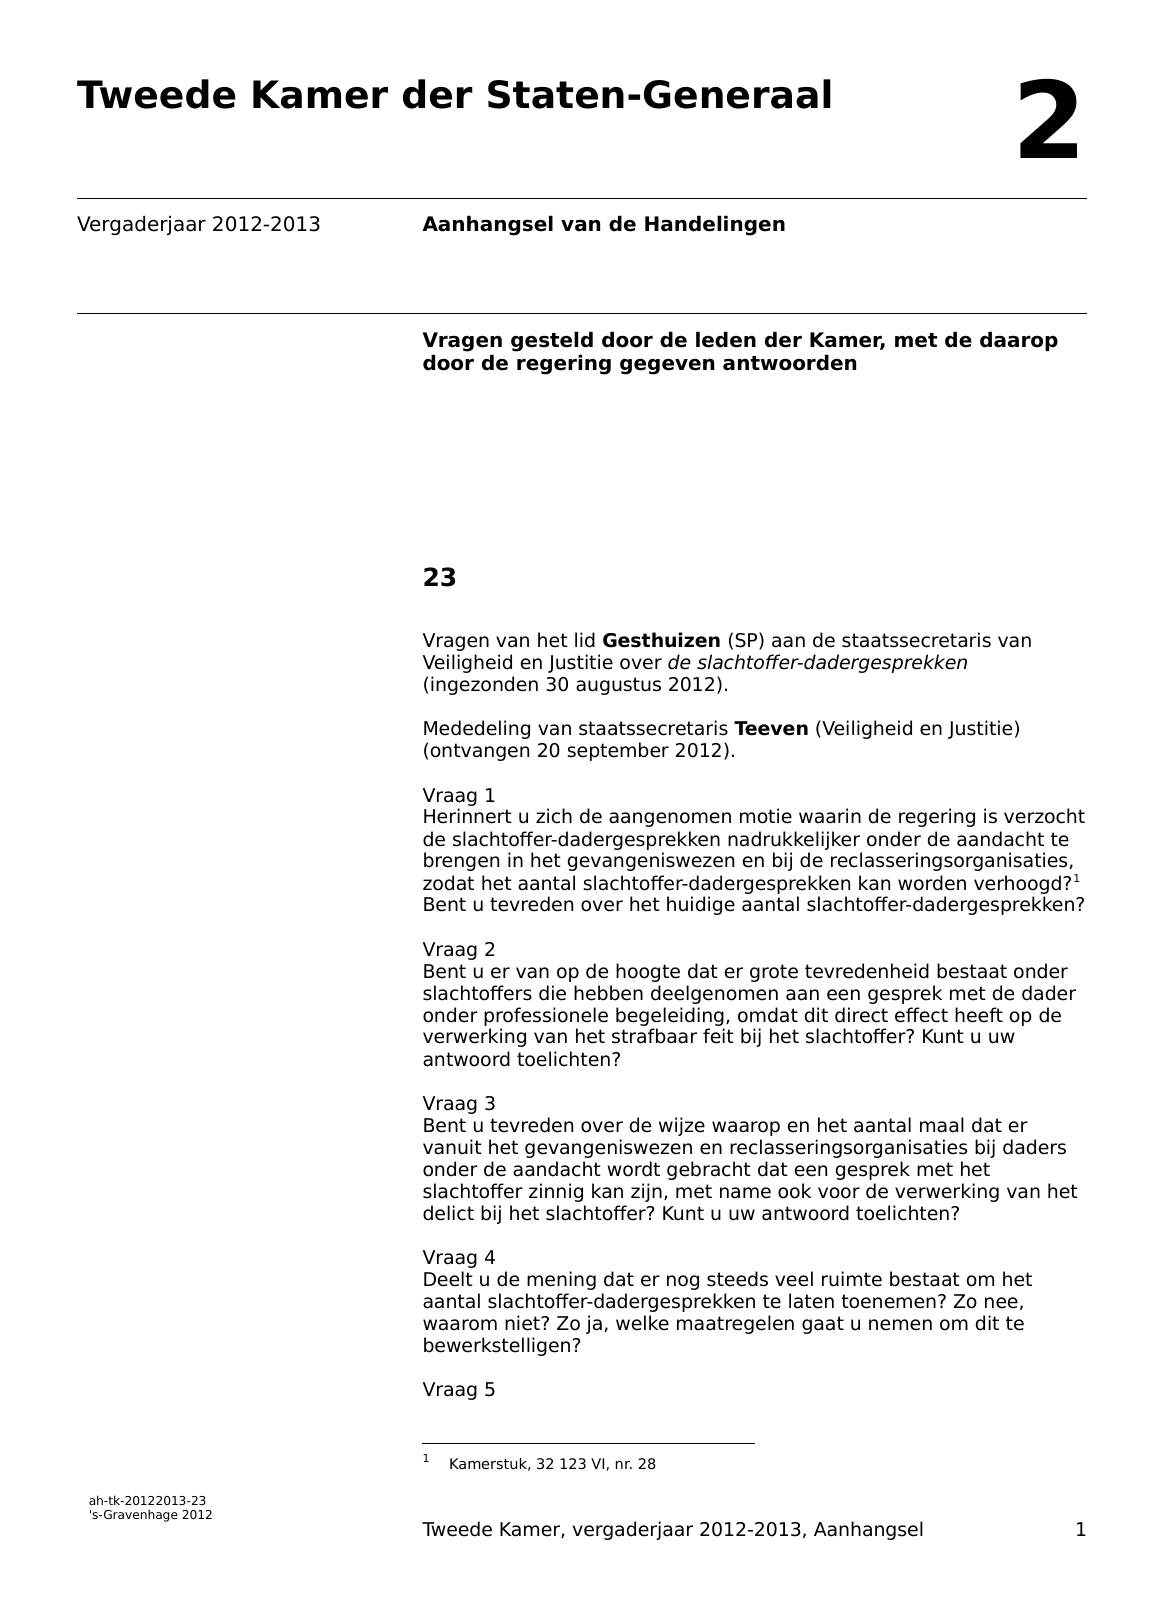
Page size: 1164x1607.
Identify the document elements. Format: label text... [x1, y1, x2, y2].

text 23 [422, 563, 1087, 592]
table_cell Vergaderjaar 2012-2013 [77, 199, 422, 313]
text Deelt u de mening dat er nog steeds veel ruimte bestaat om het aantal slachtoffer-dadergesprekken te laten toenemen? Zo nee, waarom niet? Zo ja, welke maatregelen gaat u nemen om dit te bewerkstelligen? [422, 1269, 1087, 1357]
text ah-tk-20122013-23 [88, 1494, 323, 1508]
text Vraag 3 [422, 1093, 1087, 1114]
text Bent u er van op de hoogte dat er grote tevredenheid bestaat onder slachtoffers die hebben deelgenomen aan een gesprek met de dader onder professionele begeleiding, omdat dit direct effect heeft op de verwerking van het strafbaar feit bij het slachtoffer? Kunt u uw antwoord toelichten? [422, 961, 1087, 1070]
text Vraag 4 [422, 1247, 1087, 1269]
text Bent u tevreden over de wijze waarop en het aantal maal dat er vanuit het gevangeniswezen en reclasseringsorganisaties bij daders onder de aandacht wordt gebracht dat een gesprek met het slachtoffer zinnig kan zijn, met name ook voor de verwerking van het delict bij het slachtoffer? Kunt u uw antwoord toelichten? [422, 1114, 1087, 1224]
text Vragen van het lid Gesthuizen (SP) aan de staatssecretaris van Veiligheid en Justitie over de slachtoffer-dadergesprekken (ingezonden 30 augustus 2012). [422, 630, 1087, 696]
text Vraag 2 [422, 938, 1087, 961]
text Mededeling van staatssecretaris Teeven (Veiligheid en Justitie) (ontvangen 20 september 2012). [422, 718, 1087, 762]
text Herinnert u zich de aangenomen motie waarin de regering is verzocht de slachtoffer-dadergesprekken nadrukkelijker onder de aandacht te brengen in het gevangeniswezen en bij de reclasseringsorganisaties, zodat het aantal slachtoffer-dadergesprekken kan worden verhoogd? Bent u tevreden over het huidige aantal slachtoffer-dadergesprekken? [422, 806, 1087, 916]
table_cell Vragen gesteld door de leden der Kamer, met de daarop door de regering gegeven antwoorden [422, 314, 1087, 375]
table_header 2 [886, 59, 1087, 198]
text Vraag 1 [422, 784, 1087, 806]
text Kamerstuk, 32 123 VI, nr. 28 [422, 1452, 1087, 1474]
text 's-Gravenhage 2012 [88, 1508, 323, 1522]
table_header Tweede Kamer der Staten-Generaal [77, 59, 886, 198]
table_cell Aanhangsel van de Handelingen [422, 199, 1087, 313]
table_cell [77, 314, 422, 375]
text Vraag 5 [422, 1379, 1087, 1401]
